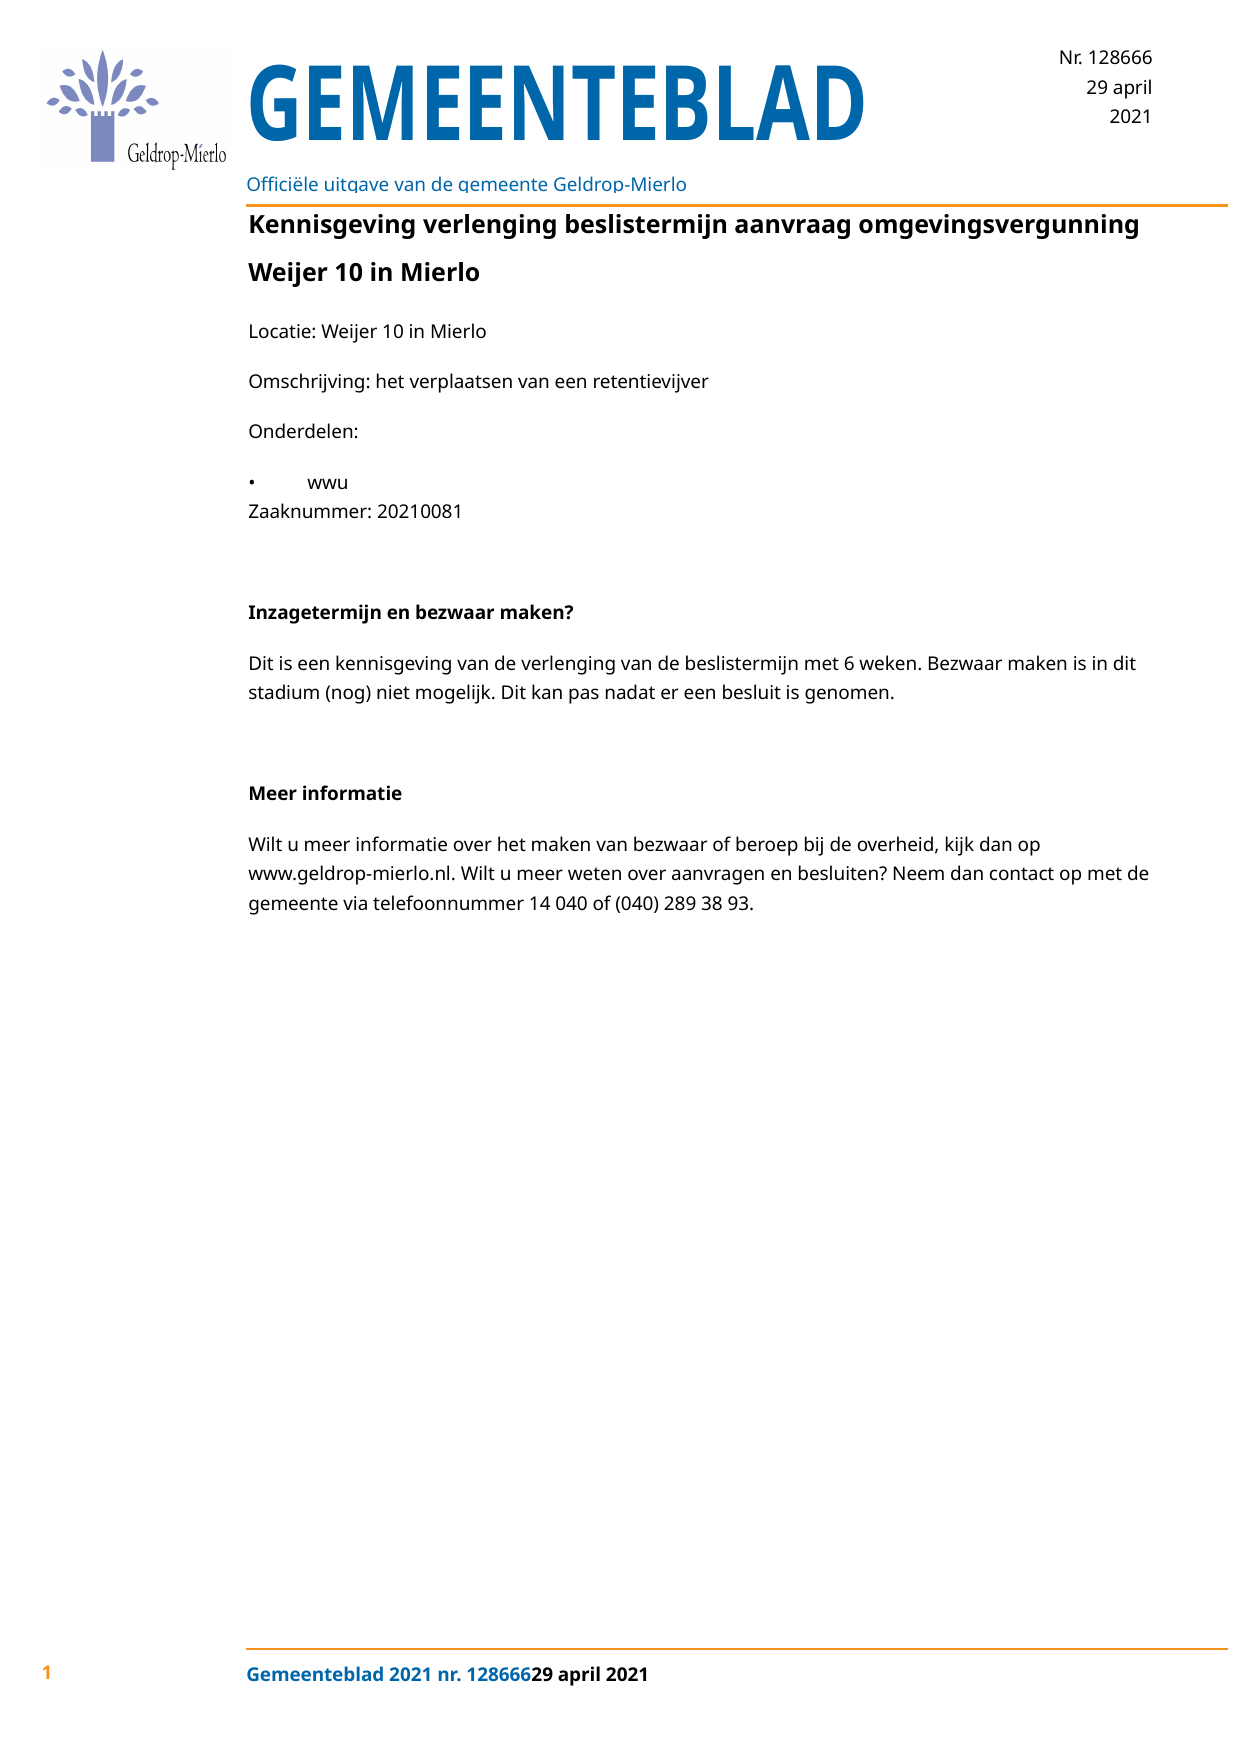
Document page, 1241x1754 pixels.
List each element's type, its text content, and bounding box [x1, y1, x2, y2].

text Kennisgeving verlenging beslistermijn aanvraag omgevingsvergunning Weijer 10 in Mierlo [248, 207, 1152, 288]
text Locatie: Weijer 10 in Mierlo [248, 318, 1152, 344]
text Dit is een kennisgeving van de verlenging van de beslistermijn met 6 weken. Bezwaar maken is in dit stadium (nog) niet mogelijk. Dit kan pas nadat er een besluit is genomen. [248, 650, 1152, 705]
text Onderdelen: [248, 419, 1152, 444]
picture [41, 47, 231, 172]
text Omschrijving: het verplaatsen van een retentievijver [248, 368, 1152, 394]
text Wilt u meer informatie over het maken van bezwaar of beroep bij de overheid, kijk dan op www.geldrop-mierlo.nl. Wilt u meer weten over aanvragen en besluiten? Neem dan contact op met de gemeente via telefoonnummer 14 040 of (040) 289 38 93. [248, 831, 1152, 916]
text Zaaknummer: 20210081 [248, 499, 1152, 524]
text Inzagetermijn en bezwaar maken? [248, 599, 1152, 625]
list wwu [248, 469, 1152, 495]
text Meer informatie [248, 780, 1152, 806]
